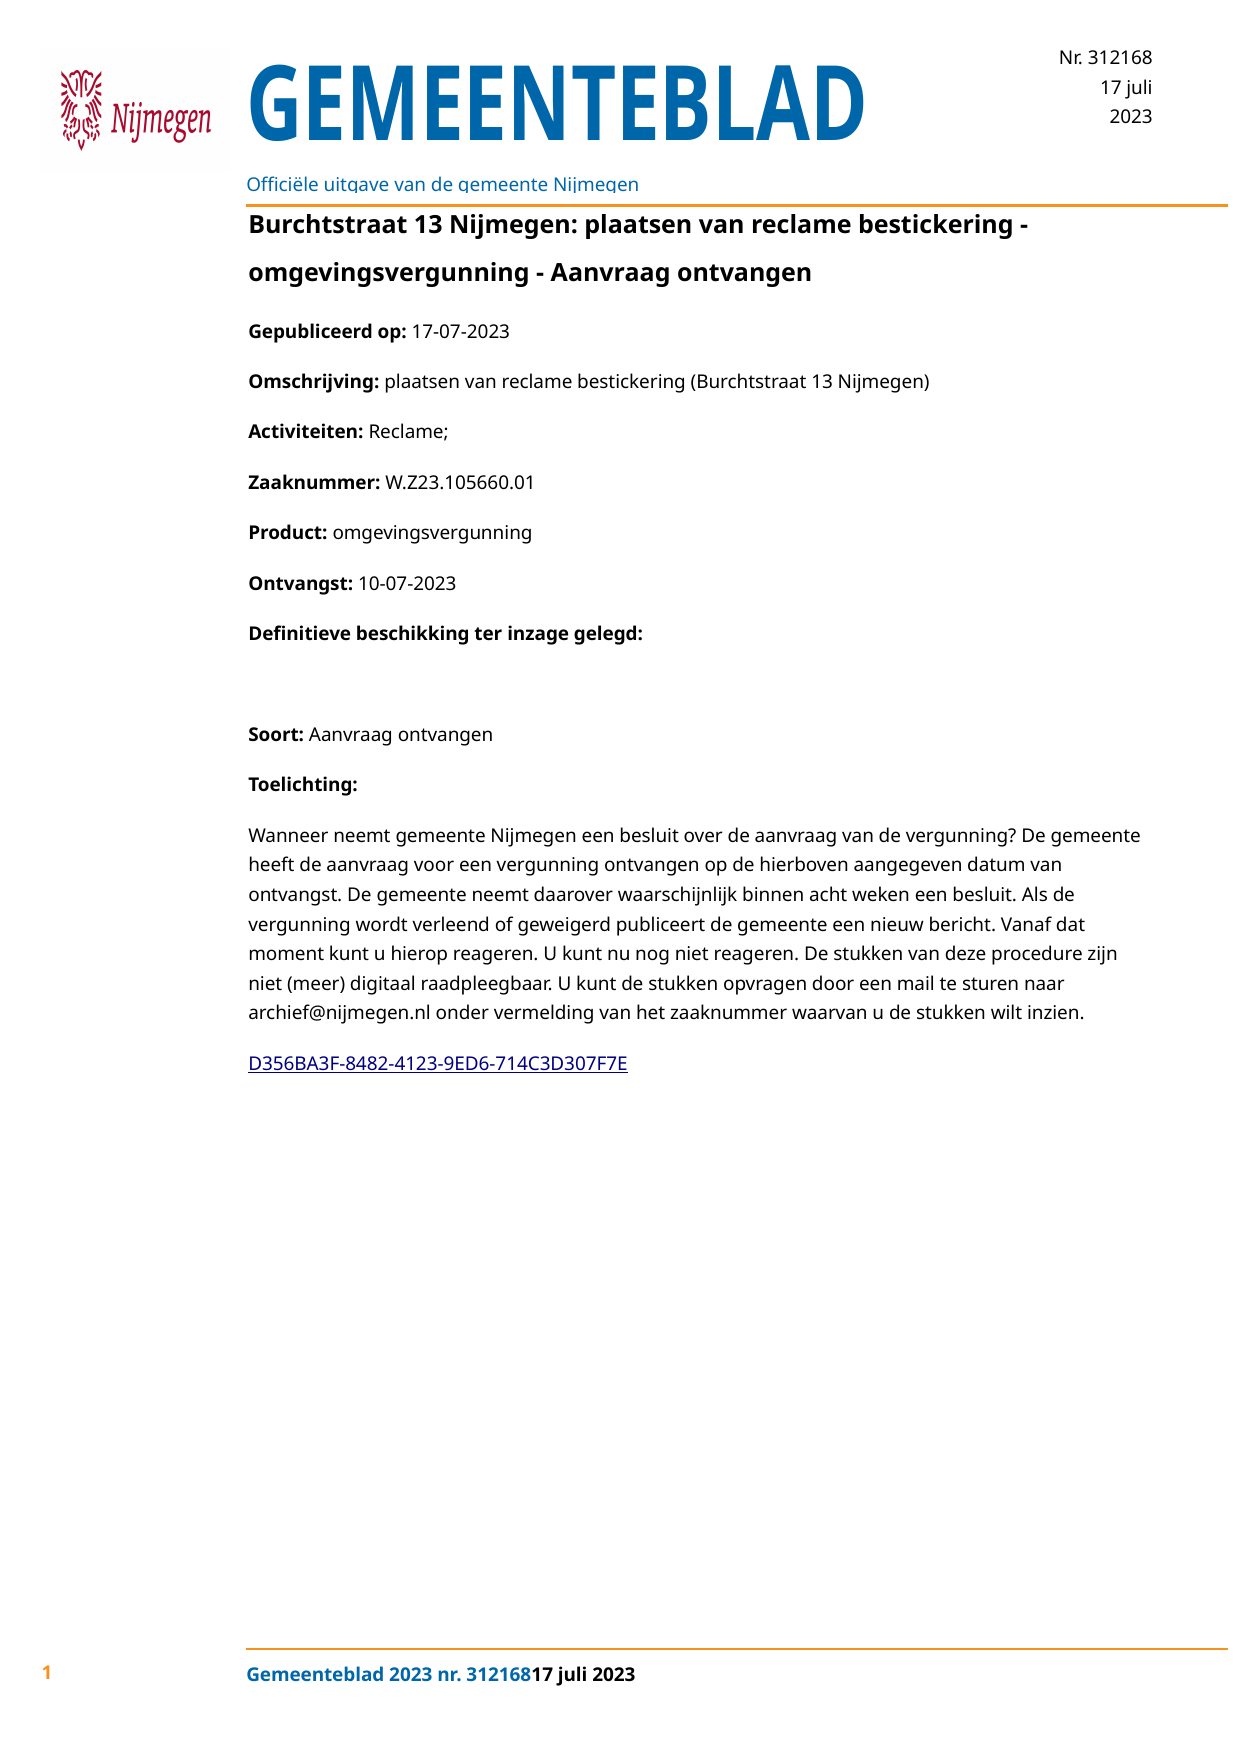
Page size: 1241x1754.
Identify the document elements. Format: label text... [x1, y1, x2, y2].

text Wanneer neemt gemeente Nijmegen een besluit over de aanvraag van de vergunning? De gemeente heeft de aanvraag voor een vergunning ontvangen op de hierboven aangegeven datum van ontvangst. De gemeente neemt daarover waarschijnlijk binnen acht weken een besluit. Als de vergunning wordt verleend of geweigerd publiceert de gemeente een nieuw bericht. Vanaf dat moment kunt u hierop reageren. U kunt nu nog niet reageren. De stukken van deze procedure zijn niet (meer) digitaal raadpleegbaar. U kunt de stukken opvragen door een mail te sturen naar archief@nijmegen.nl onder vermelding van het zaaknummer waarvan u de stukken wilt inzien. [248, 822, 1152, 1025]
text Toelichting: [248, 772, 1152, 797]
picture [41, 47, 231, 172]
text Product: omgevingsvergunning [248, 519, 1152, 545]
text D356BA3F-8482-4123-9ED6-714C3D307F7E [248, 1050, 1152, 1076]
text Burchtstraat 13 Nijmegen: plaatsen van reclame bestickering - omgevingsvergunning - Aanvraag ontvangen [248, 207, 1152, 288]
text Gepubliceerd op: 17-07-2023 [248, 318, 1152, 344]
text Activiteiten: Reclame; [248, 419, 1152, 444]
text Definitieve beschikking ter inzage gelegd: [248, 620, 1152, 646]
text Soort: Aanvraag ontvangen [248, 721, 1152, 747]
text Ontvangst: 10-07-2023 [248, 570, 1152, 596]
text Zaaknummer: W.Z23.105660.01 [248, 469, 1152, 495]
text Omschrijving: plaatsen van reclame bestickering (Burchtstraat 13 Nijmegen) [248, 368, 1152, 394]
